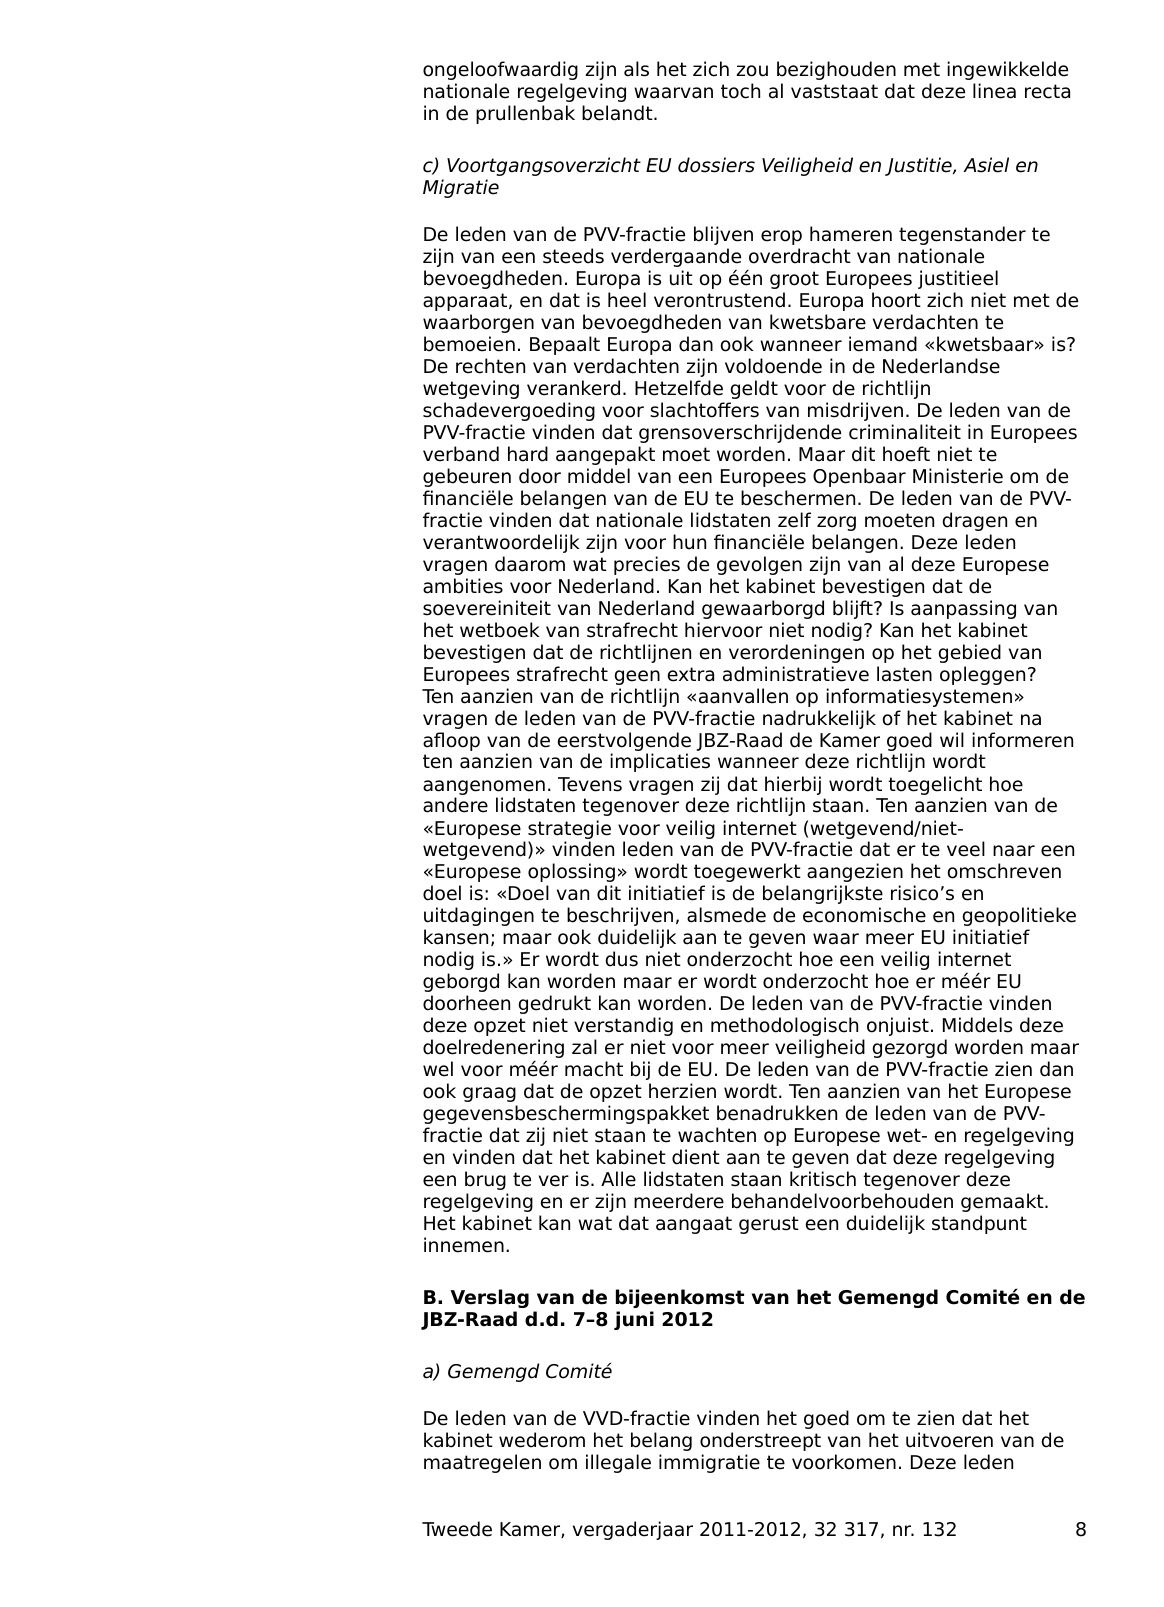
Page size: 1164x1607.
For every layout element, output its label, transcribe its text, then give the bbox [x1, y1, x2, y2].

text ongeloofwaardig zijn als het zich zou bezighouden met ingewikkelde nationale regelgeving waarvan toch al vaststaat dat deze linea recta in de prullenbak belandt. [422, 59, 1087, 125]
subtitle c) Voortgangsoverzicht EU dossiers Veiligheid en Justitie, Asiel en Migratie [422, 155, 1087, 199]
text De leden van de PVV-fractie blijven erop hameren tegenstander te zijn van een steeds verdergaande overdracht van nationale bevoegdheden. Europa is uit op één groot Europees justitieel apparaat, en dat is heel verontrustend. Europa hoort zich niet met de waarborgen van bevoegdheden van kwetsbare verdachten te bemoeien. Bepaalt Europa dan ook wanneer iemand «kwetsbaar» is? De rechten van verdachten zijn voldoende in de Nederlandse wetgeving verankerd. Hetzelfde geldt voor de richtlijn schadevergoeding voor slachtoffers van misdrijven. De leden van de PVV-fractie vinden dat grensoverschrijdende criminaliteit in Europees verband hard aangepakt moet worden. Maar dit hoeft niet te gebeuren door middel van een Europees Openbaar Ministerie om de financiële belangen van de EU te beschermen. De leden van de PVV-fractie vinden dat nationale lidstaten zelf zorg moeten dragen en verantwoordelijk zijn voor hun financiële belangen. Deze leden vragen daarom wat precies de gevolgen zijn van al deze Europese ambities voor Nederland. Kan het kabinet bevestigen dat de soevereiniteit van Nederland gewaarborgd blijft? Is aanpassing van het wetboek van strafrecht hiervoor niet nodig? Kan het kabinet bevestigen dat de richtlijnen en verordeningen op het gebied van Europees strafrecht geen extra administratieve lasten opleggen? [422, 224, 1087, 686]
text De leden van de VVD-fractie vinden het goed om te zien dat het kabinet wederom het belang onderstreept van het uitvoeren van de maatregelen om illegale immigratie te voorkomen. Deze leden [422, 1408, 1087, 1474]
subtitle B. Verslag van de bijeenkomst van het Gemengd Comité en de JBZ-Raad d.d. 7–8 juni 2012 [422, 1287, 1087, 1331]
text Ten aanzien van de richtlijn «aanvallen op informatiesystemen» vragen de leden van de PVV-fractie nadrukkelijk of het kabinet na afloop van de eerstvolgende JBZ-Raad de Kamer goed wil informeren ten aanzien van de implicaties wanneer deze richtlijn wordt aangenomen. Tevens vragen zij dat hierbij wordt toegelicht hoe andere lidstaten tegenover deze richtlijn staan. Ten aanzien van de «Europese strategie voor veilig internet (wetgevend/niet-wetgevend)» vinden leden van de PVV-fractie dat er te veel naar een «Europese oplossing» wordt toegewerkt aangezien het omschreven doel is: «Doel van dit initiatief is de belangrijkste risico’s en uitdagingen te beschrijven, alsmede de economische en geopolitieke kansen; maar ook duidelijk aan te geven waar meer EU initiatief nodig is.» Er wordt dus niet onderzocht hoe een veilig internet geborgd kan worden maar er wordt onderzocht hoe er méér EU doorheen gedrukt kan worden. De leden van de PVV-fractie vinden deze opzet niet verstandig en methodologisch onjuist. Middels deze doelredenering zal er niet voor meer veiligheid gezorgd worden maar wel voor méér macht bij de EU. De leden van de PVV-fractie zien dan ook graag dat de opzet herzien wordt. Ten aanzien van het Europese gegevensbeschermingspakket benadrukken de leden van de PVV-fractie dat zij niet staan te wachten op Europese wet- en regelgeving en vinden dat het kabinet dient aan te geven dat deze regelgeving een brug te ver is. Alle lidstaten staan kritisch tegenover deze regelgeving en er zijn meerdere behandelvoorbehouden gemaakt. Het kabinet kan wat dat aangaat gerust een duidelijk standpunt innemen. [422, 686, 1087, 1257]
subtitle a) Gemengd Comité [422, 1361, 1087, 1383]
